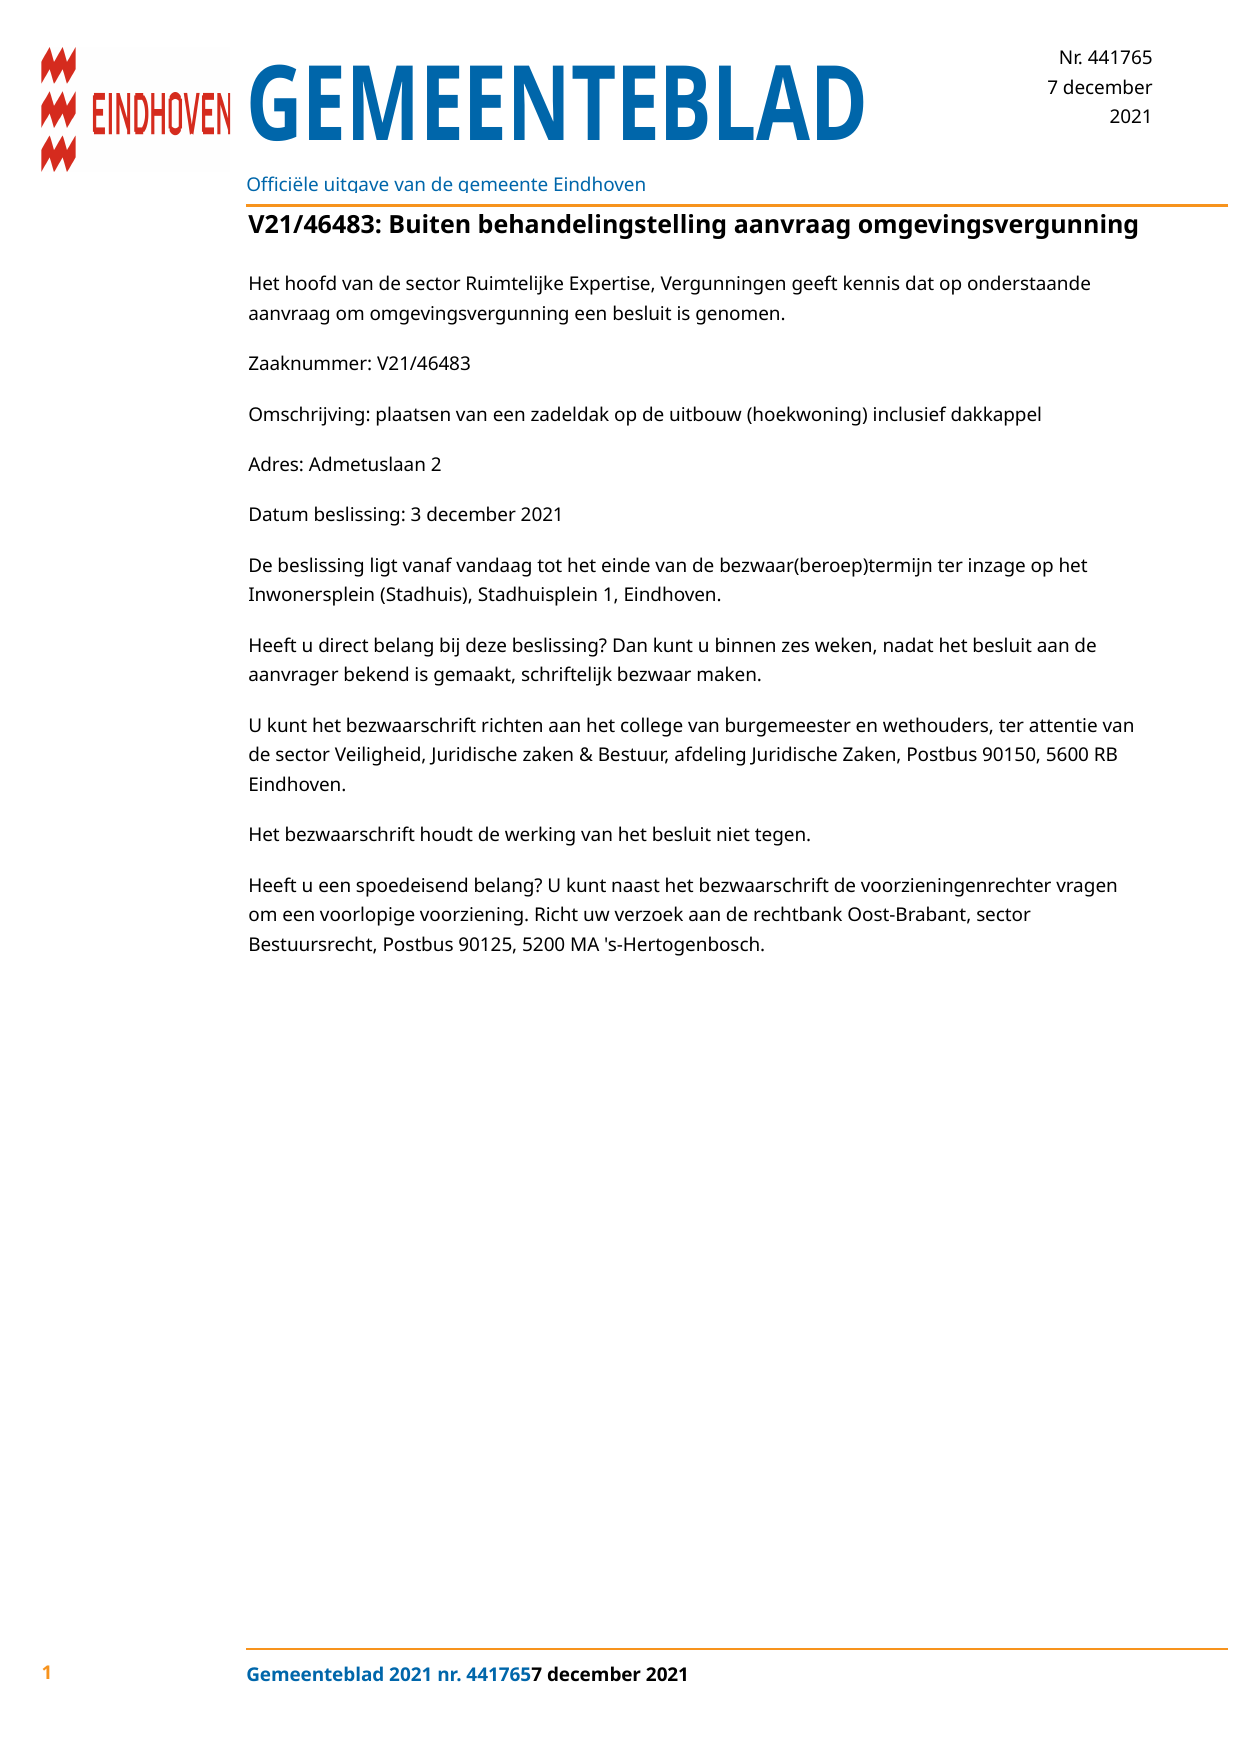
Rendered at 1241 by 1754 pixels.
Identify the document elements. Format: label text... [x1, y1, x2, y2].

text De beslissing ligt vanaf vandaag tot het einde van de bezwaar(beroep)termijn ter inzage op het Inwonersplein (Stadhuis), Stadhuisplein 1, Eindhoven. [248, 552, 1152, 607]
text Het bezwaarschrift houdt de werking van het besluit niet tegen. [248, 822, 1152, 847]
text Heeft u een spoedeisend belang? U kunt naast het bezwaarschrift de voorzieningenrechter vragen om een voorlopige voorziening. Richt uw verzoek aan de rechtbank Oost-Brabant, sector Bestuursrecht, Postbus 90125, 5200 MA 's-Hertogenbosch. [248, 872, 1152, 957]
text Zaaknummer: V21/46483 [248, 350, 1152, 376]
text V21/46483: Buiten behandelingstelling aanvraag omgevingsvergunning [248, 207, 1152, 241]
text U kunt het bezwaarschrift richten aan het college van burgemeester en wethouders, ter attentie van de sector Veiligheid, Juridische zaken & Bestuur, afdeling Juridische Zaken, Postbus 90150, 5600 RB Eindhoven. [248, 712, 1152, 797]
text Het hoofd van de sector Ruimtelijke Expertise, Vergunningen geeft kennis dat op onderstaande aanvraag om omgevingsvergunning een besluit is genomen. [248, 270, 1152, 326]
text Adres: Admetuslaan 2 [248, 451, 1152, 477]
text Datum beslissing: 3 december 2021 [248, 502, 1152, 527]
text Heeft u direct belang bij deze beslissing? Dan kunt u binnen zes weken, nadat het besluit aan de aanvrager bekend is gemaakt, schriftelijk bezwaar maken. [248, 632, 1152, 687]
picture [41, 47, 231, 172]
text Omschrijving: plaatsen van een zadeldak op de uitbouw (hoekwoning) inclusief dakkappel [248, 401, 1152, 426]
